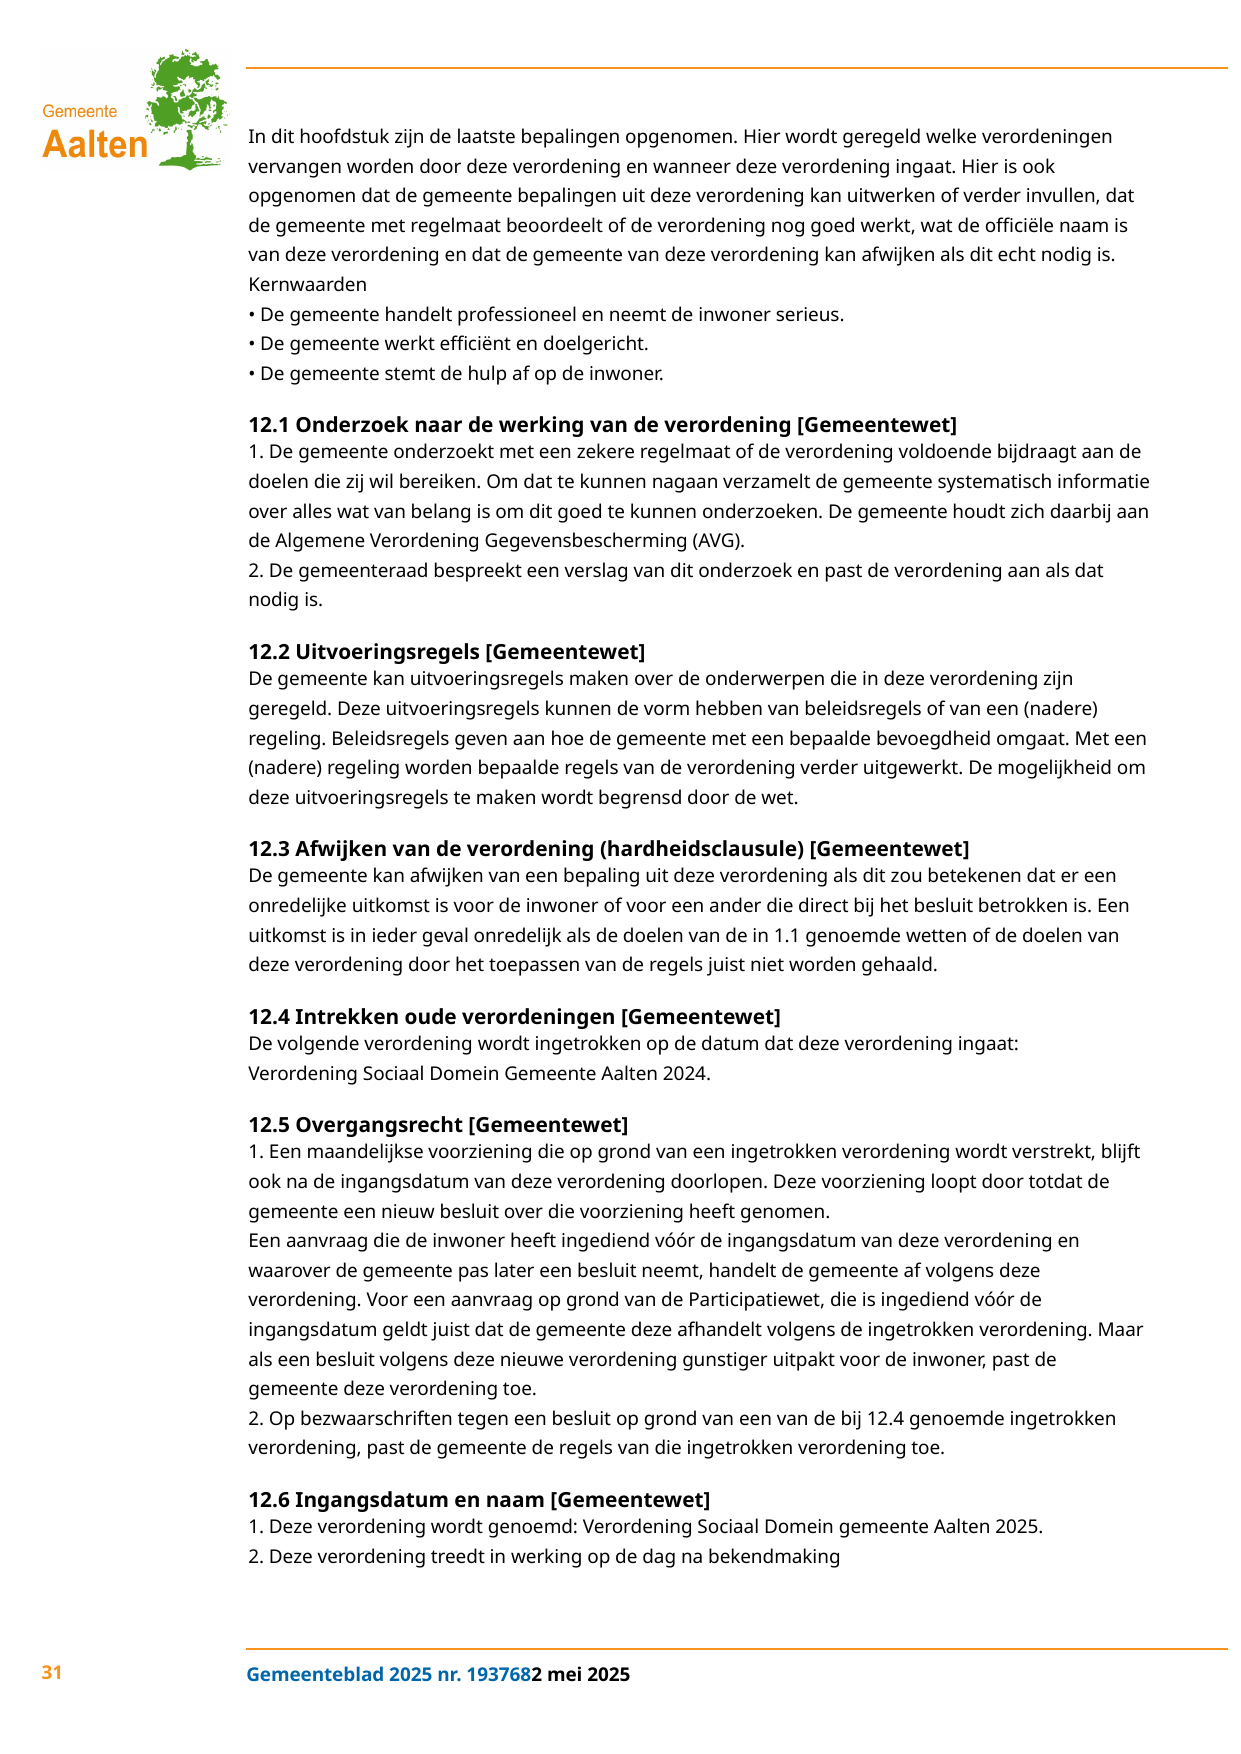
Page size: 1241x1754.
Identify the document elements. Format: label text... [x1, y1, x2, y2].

text 2. Op bezwaarschriften tegen een besluit op grond van een van de bij 12.4 genoemde ingetrokken verordening, past de gemeente de regels van die ingetrokken verordening toe. [248, 1405, 1152, 1460]
text 2. Deze verordening treedt in werking op de dag na bekendmaking [248, 1543, 1152, 1569]
text Kernwaarden [248, 271, 1152, 297]
text Een aanvraag die de inwoner heeft ingediend vóór de ingangsdatum van deze verordening en waarover de gemeente pas later een besluit neemt, handelt de gemeente af volgens deze verordening. Voor een aanvraag op grond van de Participatiewet, die is ingediend vóór de ingangsdatum geldt juist dat de gemeente deze afhandelt volgens de ingetrokken verordening. Maar als een besluit volgens deze nieuwe verordening gunstiger uitpakt voor de inwoner, past de gemeente deze verordening toe. [248, 1227, 1152, 1401]
text • De gemeente stemt de hulp af op de inwoner. [248, 360, 1152, 386]
text 12.4 Intrekken oude verordeningen [Gemeentewet] [248, 1002, 1152, 1030]
text Verordening Sociaal Domein Gemeente Aalten 2024. [248, 1060, 1152, 1086]
text 2. De gemeenteraad bespreekt een verslag van dit onderzoek en past de verordening aan als dat nodig is. [248, 557, 1152, 612]
text 12.2 Uitvoeringsregels [Gemeentewet] [248, 637, 1152, 666]
text • De gemeente werkt efficiënt en doelgericht. [248, 330, 1152, 356]
text 12.1 Onderzoek naar de werking van de verordening [Gemeentewet] [248, 410, 1152, 439]
text De volgende verordening wordt ingetrokken op de datum dat deze verordening ingaat: [248, 1030, 1152, 1056]
text 1. Deze verordening wordt genoemd: Verordening Sociaal Domein gemeente Aalten 2025. [248, 1513, 1152, 1539]
text 1. Een maandelijkse voorziening die op grond van een ingetrokken verordening wordt verstrekt, blijft ook na de ingangsdatum van deze verordening doorlopen. Deze voorziening loopt door totdat de gemeente een nieuw besluit over die voorziening heeft genomen. [248, 1139, 1152, 1224]
text 12.3 Afwijken van de verordening (hardheidsclausule) [Gemeentewet] [248, 834, 1152, 863]
picture [41, 47, 231, 172]
text 12.6 Ingangsdatum en naam [Gemeentewet] [248, 1485, 1152, 1513]
text 12.5 Overgangsrecht [Gemeentewet] [248, 1110, 1152, 1139]
text De gemeente kan afwijken van een bepaling uit deze verordening als dit zou betekenen dat er een onredelijke uitkomst is voor de inwoner of voor een ander die direct bij het besluit betrokken is. Een uitkomst is in ieder geval onredelijk als de doelen van de in 1.1 genoemde wetten of de doelen van deze verordening door het toepassen van de regels juist niet worden gehaald. [248, 863, 1152, 977]
text In dit hoofdstuk zijn de laatste bepalingen opgenomen. Hier wordt geregeld welke verordeningen vervangen worden door deze verordening en wanneer deze verordening ingaat. Hier is ook opgenomen dat de gemeente bepalingen uit deze verordening kan uitwerken of verder invullen, dat de gemeente met regelmaat beoordeelt of de verordening nog goed werkt, wat de officiële naam is van deze verordening en dat de gemeente van deze verordening kan afwijken als dit echt nodig is. [248, 123, 1152, 267]
text De gemeente kan uitvoeringsregels maken over de onderwerpen die in deze verordening zijn geregeld. Deze uitvoeringsregels kunnen de vorm hebben van beleidsregels of van een (nadere) regeling. Beleidsregels geven aan hoe de gemeente met een bepaalde bevoegdheid omgaat. Met een (nadere) regeling worden bepaalde regels van de verordening verder uitgewerkt. De mogelijkheid om deze uitvoeringsregels te maken wordt begrensd door de wet. [248, 666, 1152, 809]
text • De gemeente handelt professioneel en neemt de inwoner serieus. [248, 301, 1152, 326]
text 1. De gemeente onderzoekt met een zekere regelmaat of de verordening voldoende bijdraagt aan de doelen die zij wil bereiken. Om dat te kunnen nagaan verzamelt de gemeente systematisch informatie over alles wat van belang is om dit goed te kunnen onderzoeken. De gemeente houdt zich daarbij aan de Algemene Verordening Gegevensbescherming (AVG). [248, 439, 1152, 553]
